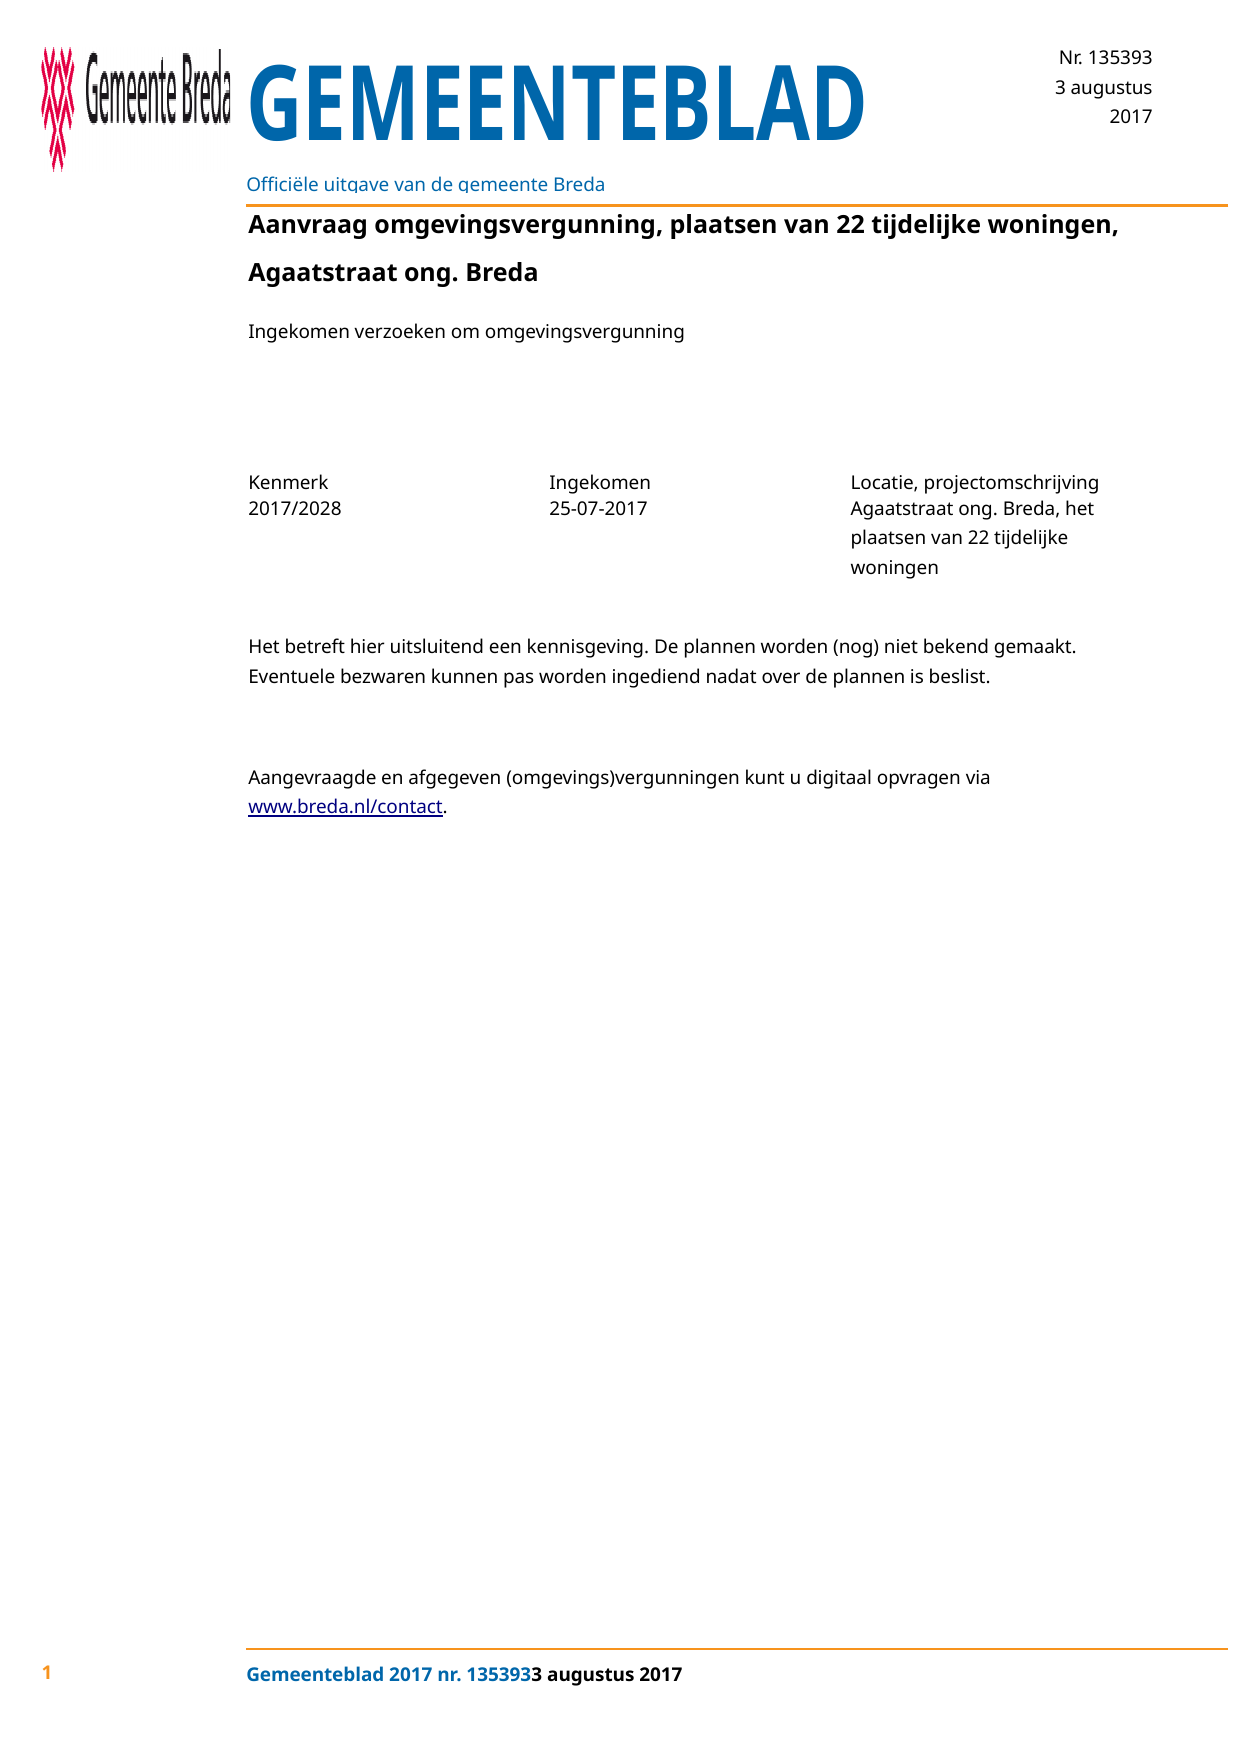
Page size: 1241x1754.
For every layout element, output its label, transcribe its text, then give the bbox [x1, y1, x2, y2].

table_header Ingekomen [549, 469, 850, 495]
table_header Locatie, projectomschrijving [850, 469, 1152, 495]
table_cell Agaatstraat ong. Breda, het plaatsen van 22 tijdelijke woningen [850, 495, 1152, 580]
text Het betreft hier uitsluitend een kennisgeving. De plannen worden (nog) niet bekend gemaakt. Eventuele bezwaren kunnen pas worden ingediend nadat over de plannen is beslist. [248, 633, 1152, 689]
table_cell 25-07-2017 [549, 495, 850, 580]
picture [41, 47, 231, 172]
text Aanvraag omgevingsvergunning, plaatsen van 22 tijdelijke woningen, Agaatstraat ong. Breda [248, 207, 1152, 288]
text Aangevraagde en afgegeven (omgevings)vergunningen kunt u digitaal opvragen via www.breda.nl/contact. [248, 764, 1152, 819]
text Ingekomen verzoeken om omgevingsvergunning [248, 318, 1152, 344]
table_header Kenmerk [248, 469, 549, 495]
table_cell 2017/2028 [248, 495, 549, 580]
